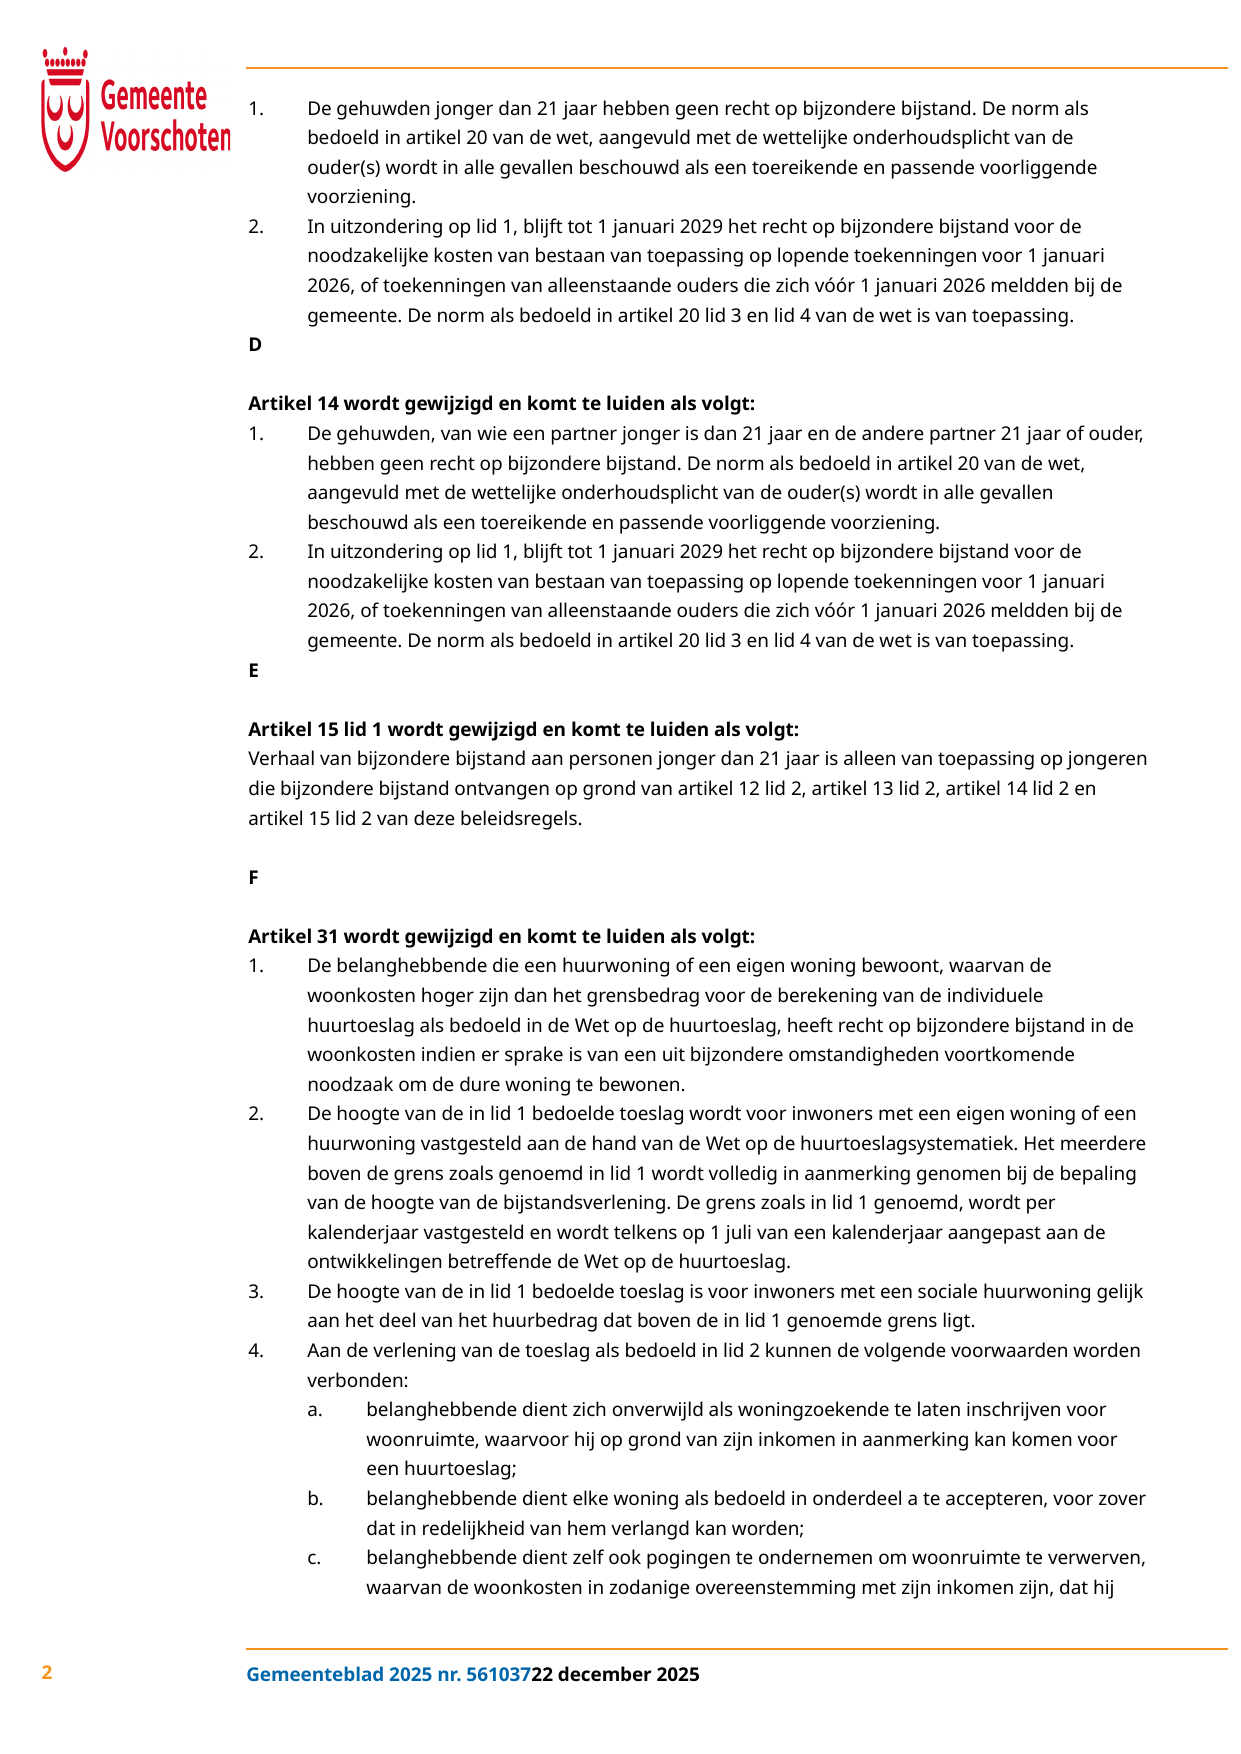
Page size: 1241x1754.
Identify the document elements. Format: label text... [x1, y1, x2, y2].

text D [248, 331, 1152, 357]
list belanghebbende dient zich onverwijld als woningzoekende te laten inschrijven voor woonruimte, waarvoor hij op grond van zijn inkomen in aanmerking kan komen voor een huurtoeslag; [307, 1396, 1152, 1481]
list De hoogte van de in lid 1 bedoelde toeslag is voor inwoners met een sociale huurwoning gelijk aan het deel van het huurbedrag dat boven de in lid 1 genoemde grens ligt. [248, 1278, 1152, 1333]
text E [248, 657, 1152, 683]
text Artikel 31 wordt gewijzigd en komt te luiden als volgt: [248, 923, 1152, 949]
text Artikel 14 wordt gewijzigd en komt te luiden als volgt: [248, 391, 1152, 416]
list De belanghebbende die een huurwoning of een eigen woning bewoont, waarvan de woonkosten hoger zijn dan het grensbedrag voor de berekening van de individuele huurtoeslag als bedoeld in de Wet op de huurtoeslag, heeft recht op bijzondere bijstand in de woonkosten indien er sprake is van een uit bijzondere omstandigheden voortkomende noodzaak om de dure woning te bewonen. [248, 953, 1152, 1097]
list In uitzondering op lid 1, blijft tot 1 januari 2029 het recht op bijzondere bijstand voor de noodzakelijke kosten van bestaan van toepassing op lopende toekenningen voor 1 januari 2026, of toekenningen van alleenstaande ouders die zich vóór 1 januari 2026 meldden bij de gemeente. De norm als bedoeld in artikel 20 lid 3 en lid 4 van de wet is van toepassing. [248, 213, 1152, 328]
list belanghebbende dient zelf ook pogingen te ondernemen om woonruimte te verwerven, waarvan de woonkosten in zodanige overeenstemming met zijn inkomen zijn, dat hij [307, 1544, 1152, 1600]
list Aan de verlening van de toeslag als bedoeld in lid 2 kunnen de volgende voorwaarden worden verbonden: [248, 1337, 1152, 1393]
list In uitzondering op lid 1, blijft tot 1 januari 2029 het recht op bijzondere bijstand voor de noodzakelijke kosten van bestaan van toepassing op lopende toekenningen voor 1 januari 2026, of toekenningen van alleenstaande ouders die zich vóór 1 januari 2026 meldden bij de gemeente. De norm als bedoeld in artikel 20 lid 3 en lid 4 van de wet is van toepassing. [248, 538, 1152, 653]
picture [41, 47, 231, 172]
list De gehuwden, van wie een partner jonger is dan 21 jaar en de andere partner 21 jaar of ouder, hebben geen recht op bijzondere bijstand. De norm als bedoeld in artikel 20 van de wet, aangevuld met de wettelijke onderhoudsplicht van de ouder(s) wordt in alle gevallen beschouwd als een toereikende en passende voorliggende voorziening. [248, 420, 1152, 535]
list De hoogte van de in lid 1 bedoelde toeslag wordt voor inwoners met een eigen woning of een huurwoning vastgesteld aan de hand van de Wet op de huurtoeslagsystematiek. Het meerdere boven de grens zoals genoemd in lid 1 wordt volledig in aanmerking genomen bij de bepaling van de hoogte van de bijstandsverlening. De grens zoals in lid 1 genoemd, wordt per kalenderjaar vastgesteld en wordt telkens op 1 juli van een kalenderjaar aangepast aan de ontwikkelingen betreffende de Wet op de huurtoeslag. [248, 1101, 1152, 1274]
text F [248, 864, 1152, 890]
text Verhaal van bijzondere bijstand aan personen jonger dan 21 jaar is alleen van toepassing op jongeren die bijzondere bijstand ontvangen op grond van artikel 12 lid 2, artikel 13 lid 2, artikel 14 lid 2 en artikel 15 lid 2 van deze beleidsregels. [248, 746, 1152, 831]
list De gehuwden jonger dan 21 jaar hebben geen recht op bijzondere bijstand. De norm als bedoeld in artikel 20 van de wet, aangevuld met de wettelijke onderhoudsplicht van de ouder(s) wordt in alle gevallen beschouwd als een toereikende en passende voorliggende voorziening. [248, 95, 1152, 209]
list belanghebbende dient elke woning als bedoeld in onderdeel a te accepteren, voor zover dat in redelijkheid van hem verlangd kan worden; [307, 1485, 1152, 1541]
text Artikel 15 lid 1 wordt gewijzigd en komt te luiden als volgt: [248, 716, 1152, 742]
